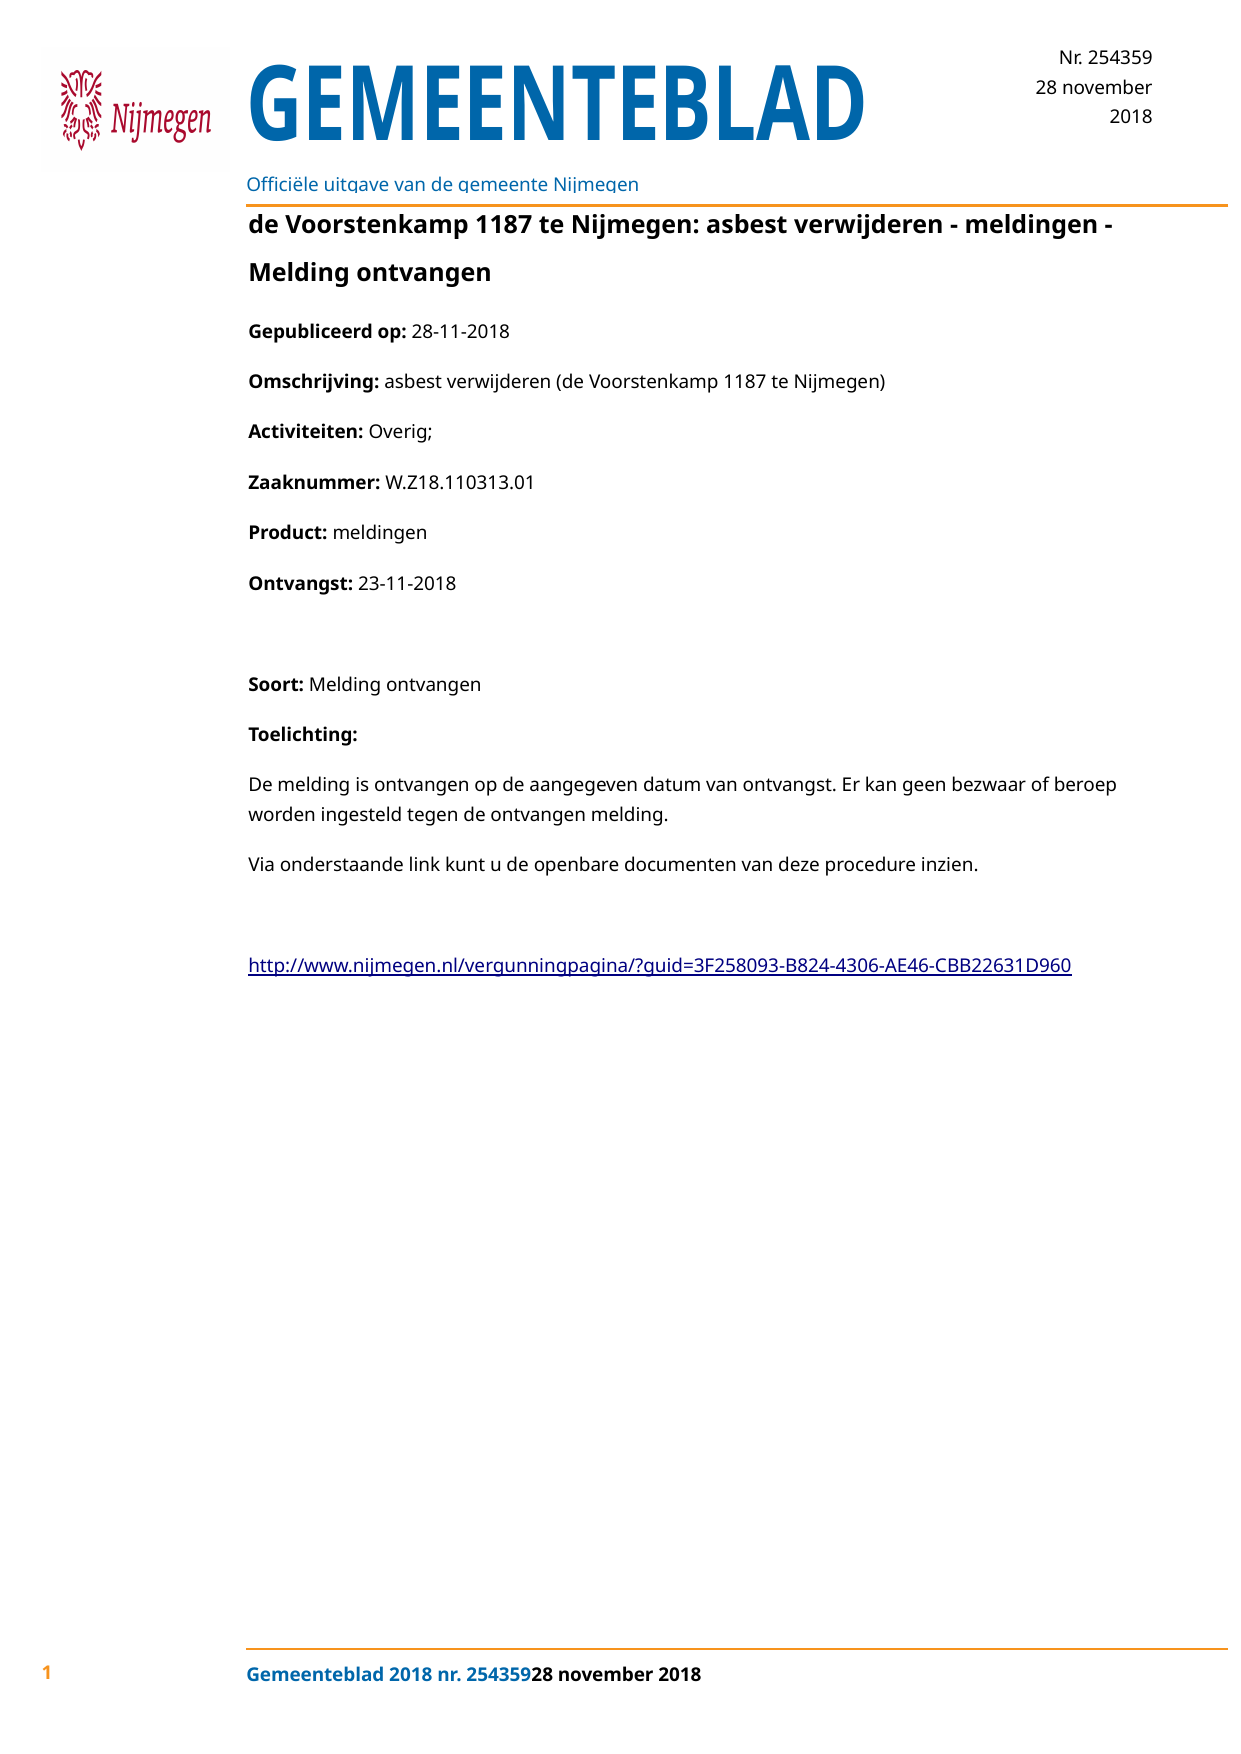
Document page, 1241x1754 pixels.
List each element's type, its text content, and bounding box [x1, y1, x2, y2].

text Product: meldingen [248, 519, 1152, 545]
text Toelichting: [248, 721, 1152, 747]
text De melding is ontvangen op de aangegeven datum van ontvangst. Er kan geen bezwaar of beroep worden ingesteld tegen de ontvangen melding. [248, 772, 1152, 827]
text Soort: Melding ontvangen [248, 671, 1152, 697]
text Gepubliceerd op: 28-11-2018 [248, 318, 1152, 344]
text Ontvangst: 23-11-2018 [248, 570, 1152, 596]
text Omschrijving: asbest verwijderen (de Voorstenkamp 1187 te Nijmegen) [248, 368, 1152, 394]
text Activiteiten: Overig; [248, 419, 1152, 444]
text de Voorstenkamp 1187 te Nijmegen: asbest verwijderen - meldingen - Melding ontvangen [248, 207, 1152, 288]
text http://www.nijmegen.nl/vergunningpagina/?guid=3F258093-B824-4306-AE46-CBB22631D960 [248, 952, 1152, 978]
text Zaaknummer: W.Z18.110313.01 [248, 469, 1152, 495]
text Via onderstaande link kunt u de openbare documenten van deze procedure inzien. [248, 852, 1152, 877]
picture [41, 47, 231, 172]
